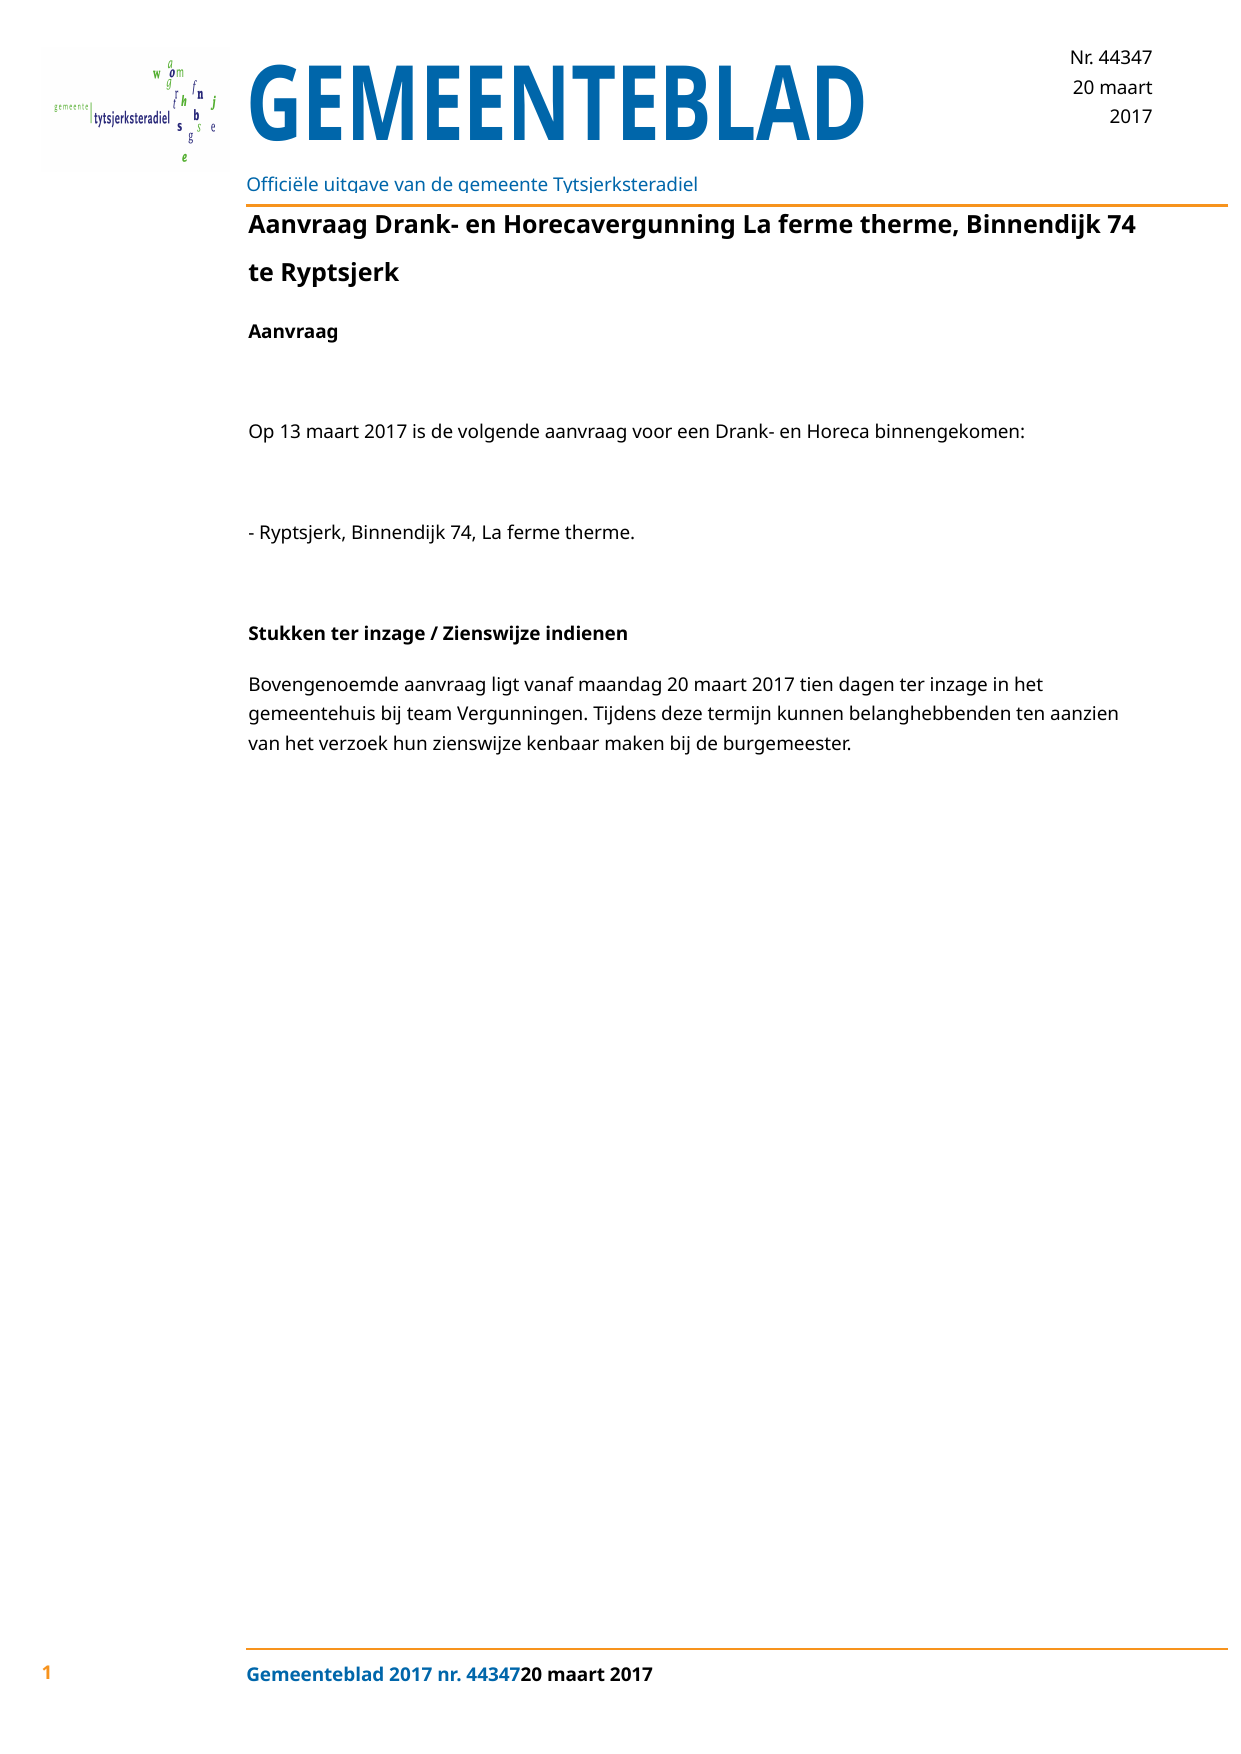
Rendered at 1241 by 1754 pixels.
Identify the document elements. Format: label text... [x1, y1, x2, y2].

text Aanvraag Drank- en Horecavergunning La ferme therme, Binnendijk 74 te Ryptsjerk [248, 207, 1152, 288]
text Op 13 maart 2017 is de volgende aanvraag voor een Drank- en Horeca binnengekomen: [248, 419, 1152, 444]
text Bovengenoemde aanvraag ligt vanaf maandag 20 maart 2017 tien dagen ter inzage in het gemeentehuis bij team Vergunningen. Tijdens deze termijn kunnen belanghebbenden ten aanzien van het verzoek hun zienswijze kenbaar maken bij de burge­meester. [248, 671, 1152, 756]
text Stukken ter inzage / Zienswijze indienen [248, 620, 1152, 646]
text - Ryptsjerk, Binnendijk 74, La ferme therme. [248, 519, 1152, 545]
text Aanvraag [248, 318, 1152, 344]
picture [41, 47, 231, 172]
